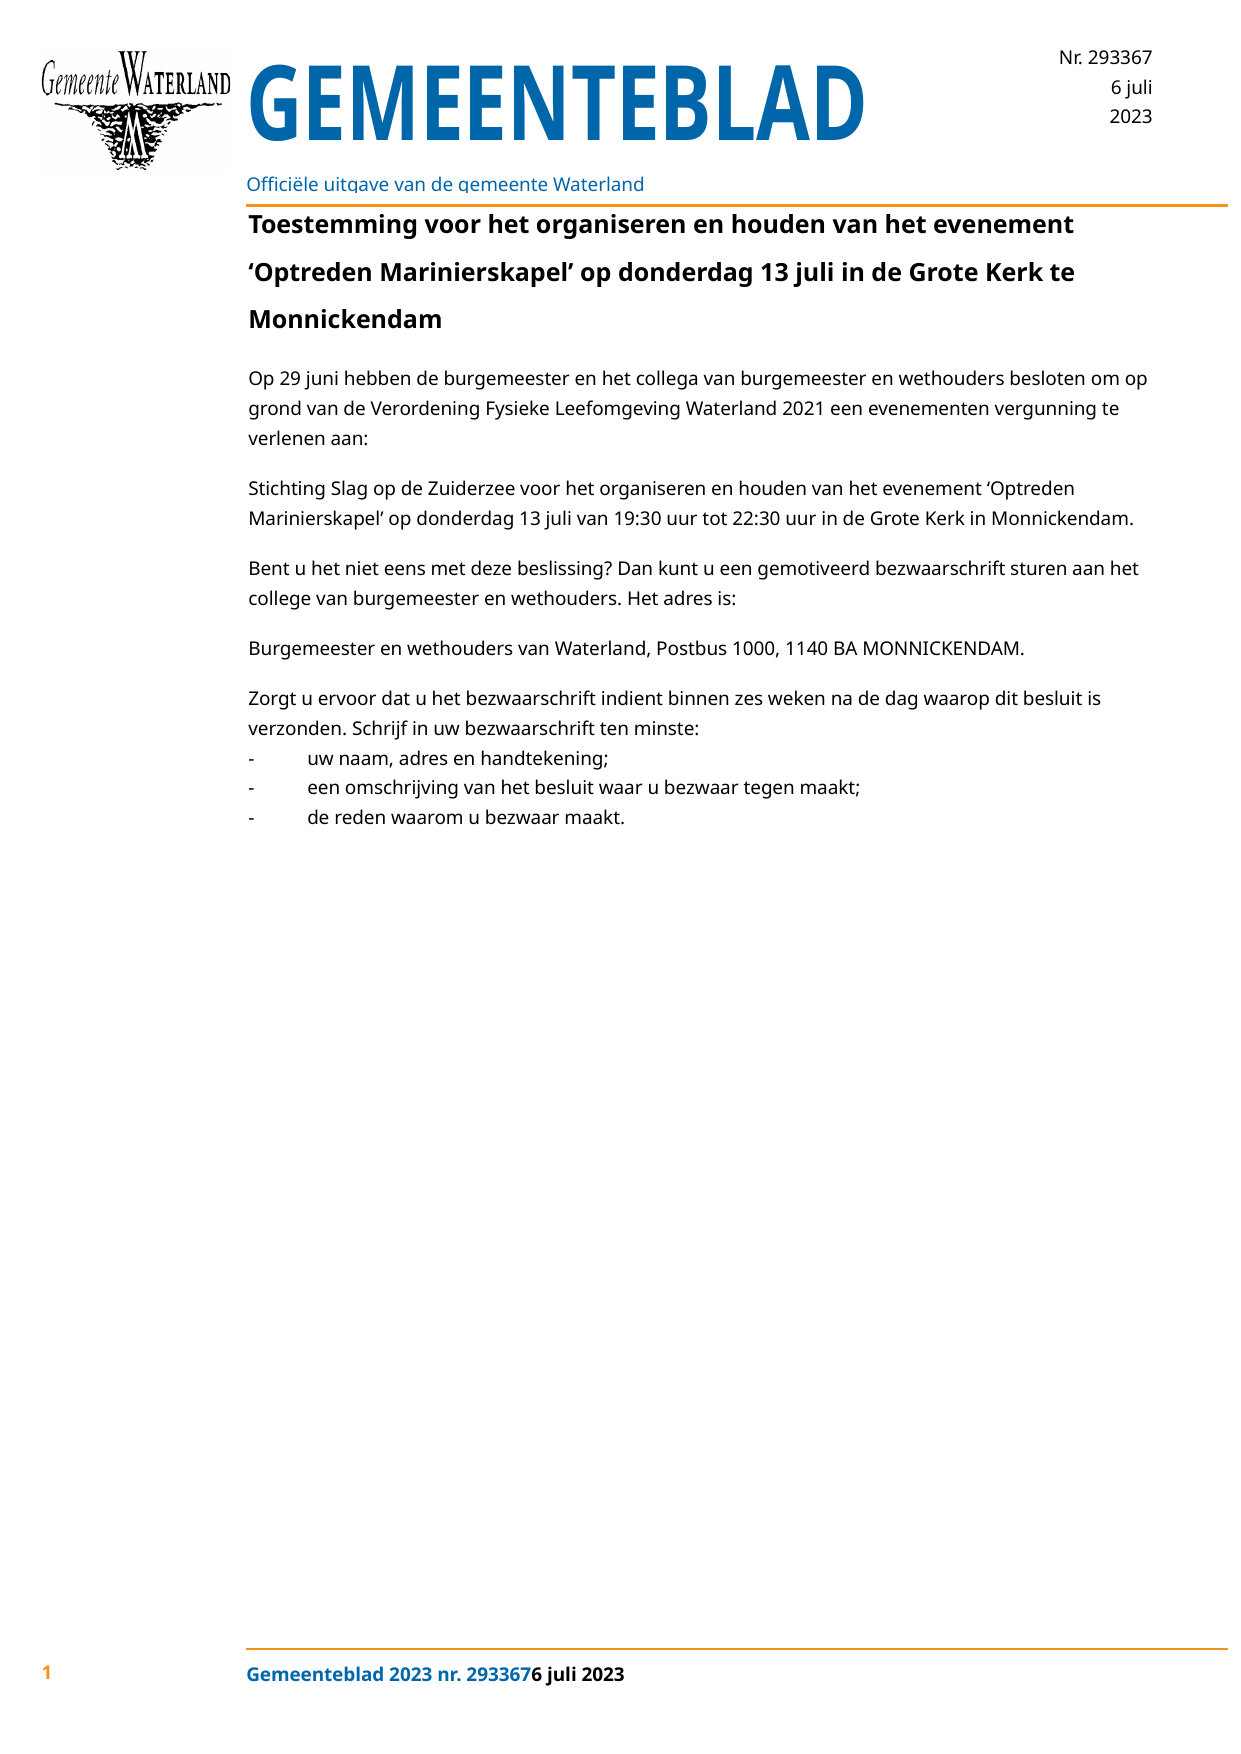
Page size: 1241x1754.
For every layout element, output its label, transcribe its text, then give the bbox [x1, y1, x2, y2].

text Bent u het niet eens met deze beslissing? Dan kunt u een gemotiveerd bezwaarschrift sturen aan het college van burgemeester en wethouders. Het adres is: [248, 555, 1152, 610]
list een omschrijving van het besluit waar u bezwaar tegen maakt; [248, 774, 1152, 800]
list uw naam, adres en handtekening; [248, 745, 1152, 770]
text Toestemming voor het organiseren en houden van het evenement ‘Optreden Marinierskapel’ op donderdag 13 juli in de Grote Kerk te Monnickendam [248, 207, 1152, 336]
text Zorgt u ervoor dat u het bezwaarschrift indient binnen zes weken na de dag waarop dit besluit is verzonden. Schrijf in uw bezwaarschrift ten minste: [248, 686, 1152, 741]
picture [41, 47, 231, 172]
text Op 29 juni hebben de burgemeester en het collega van burgemeester en wethouders besloten om op grond van de Verordening Fysieke Leefomgeving Waterland 2021 een evenementen vergunning te verlenen aan: [248, 366, 1152, 450]
text Stichting Slag op de Zuiderzee voor het organiseren en houden van het evenement ‘Optreden Marinierskapel’ op donderdag 13 juli van 19:30 uur tot 22:30 uur in de Grote Kerk in Monnickendam. [248, 475, 1152, 530]
text Burgemeester en wethouders van Waterland, Postbus 1000, 1140 BA MONNICKENDAM. [248, 635, 1152, 661]
list de reden waarom u bezwaar maakt. [248, 804, 1152, 829]
